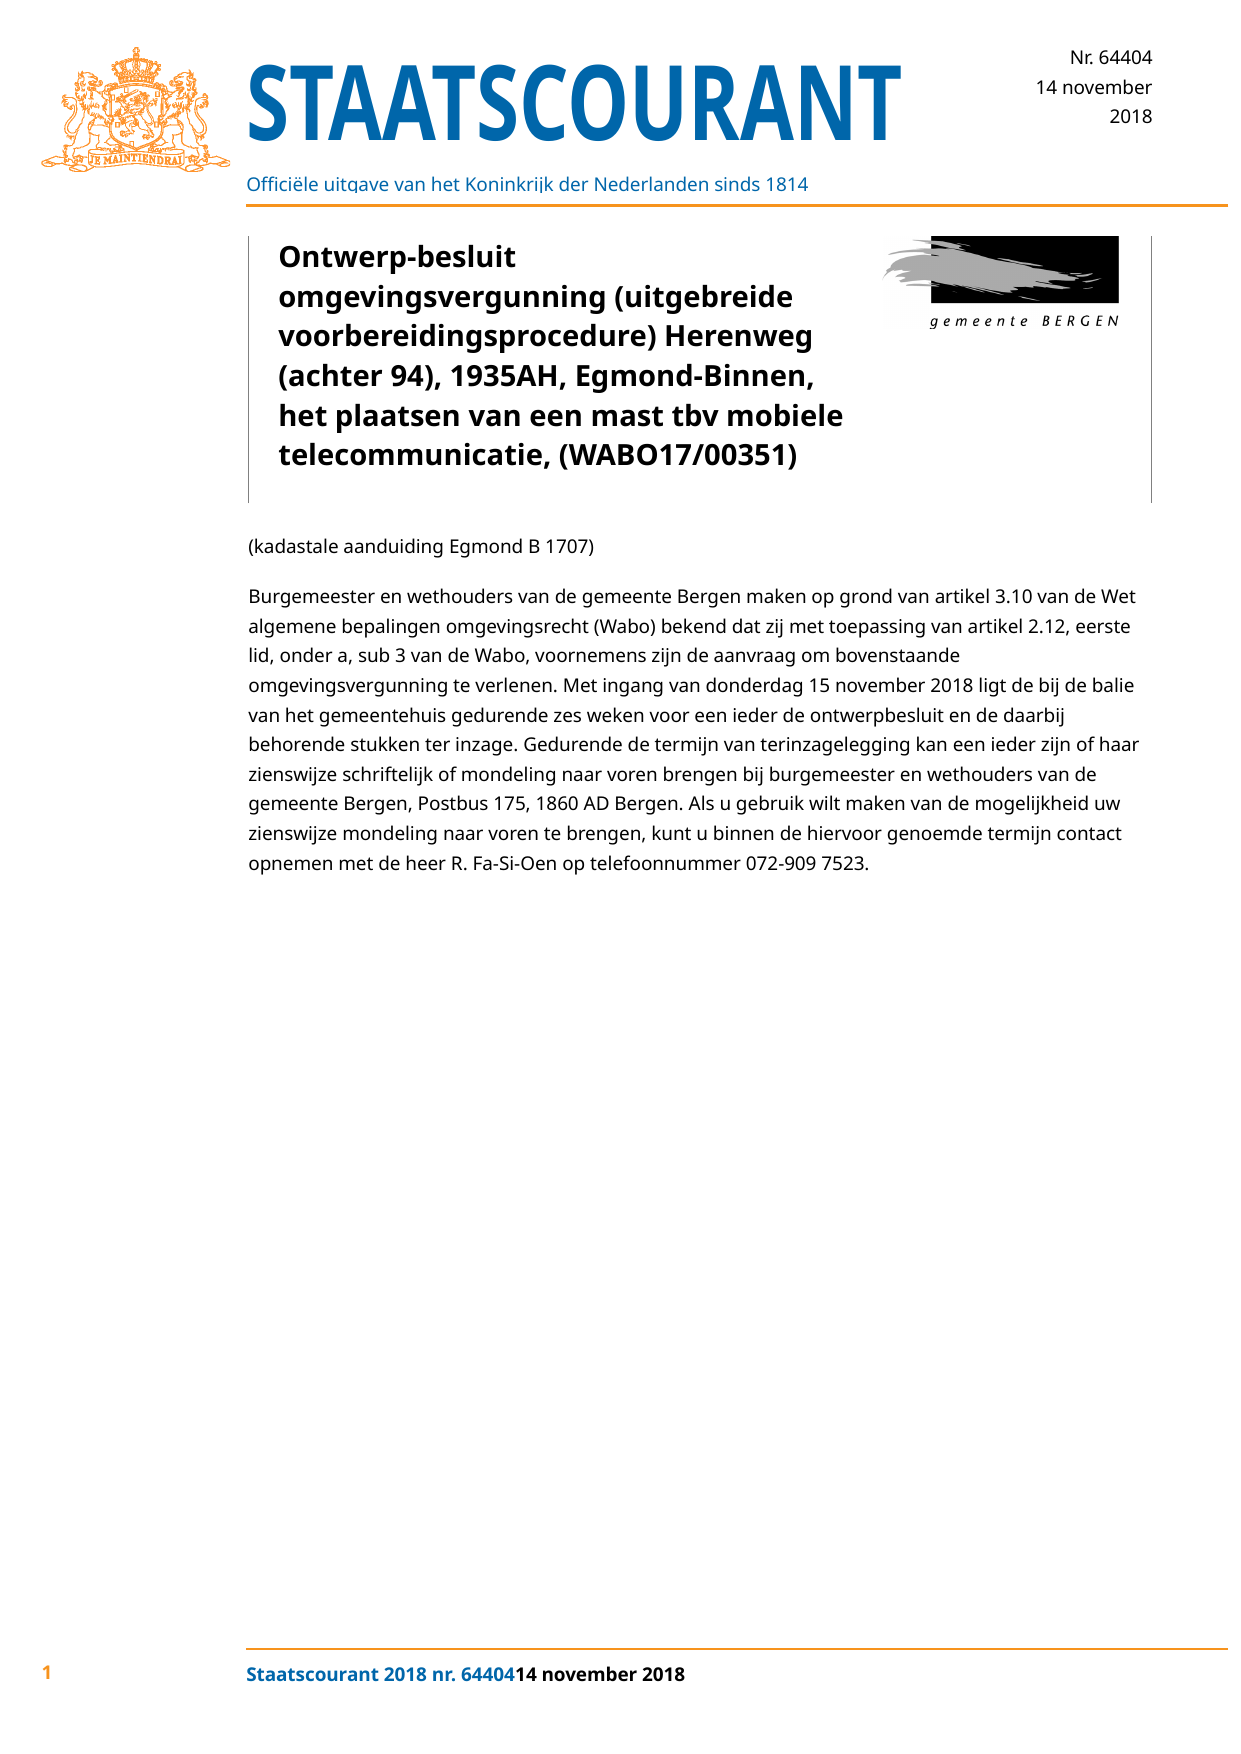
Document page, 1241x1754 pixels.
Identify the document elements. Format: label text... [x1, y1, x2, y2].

text Burgemeester en wethouders van de gemeente Bergen maken op grond van artikel 3.10 van de Wet algemene bepalingen omgevingsrecht (Wabo) bekend dat zij met toepassing van artikel 2.12, eerste lid, onder a, sub 3 van de Wabo, voornemens zijn de aanvraag om bovenstaande omgevingsvergunning te verlenen. Met ingang van donderdag 15 november 2018 ligt de bij de balie van het gemeentehuis gedurende zes weken voor een ieder de ontwerpbesluit en de daarbij behorende stukken ter inzage. Gedurende de termijn van terinzagelegging kan een ieder zijn of haar zienswijze schriftelijk of mondeling naar voren brengen bij burgemeester en wethouders van de gemeente Bergen, Postbus 175, 1860 AD Bergen. Als u gebruik wilt maken van de mogelijkheid uw zienswijze mondeling naar voren te brengen, kunt u binnen de hiervoor genoemde termijn contact opnemen met de heer R. Fa-Si-Oen op telefoonnummer 072-909 7523. [248, 583, 1152, 875]
picture [882, 236, 1119, 329]
picture [41, 47, 231, 172]
table_header Ontwerp-besluit omgevingsvergunning (uitgebreide voorbereidingsprocedure) Herenweg (achter 94), 1935AH, Egmond-Binnen, het plaatsen van een mast tbv mobiele telecommunicatie, (WABO17/00351) [249, 236, 850, 503]
table_header [850, 236, 1151, 503]
text (kadastale aanduiding Egmond B 1707) [248, 533, 1152, 559]
